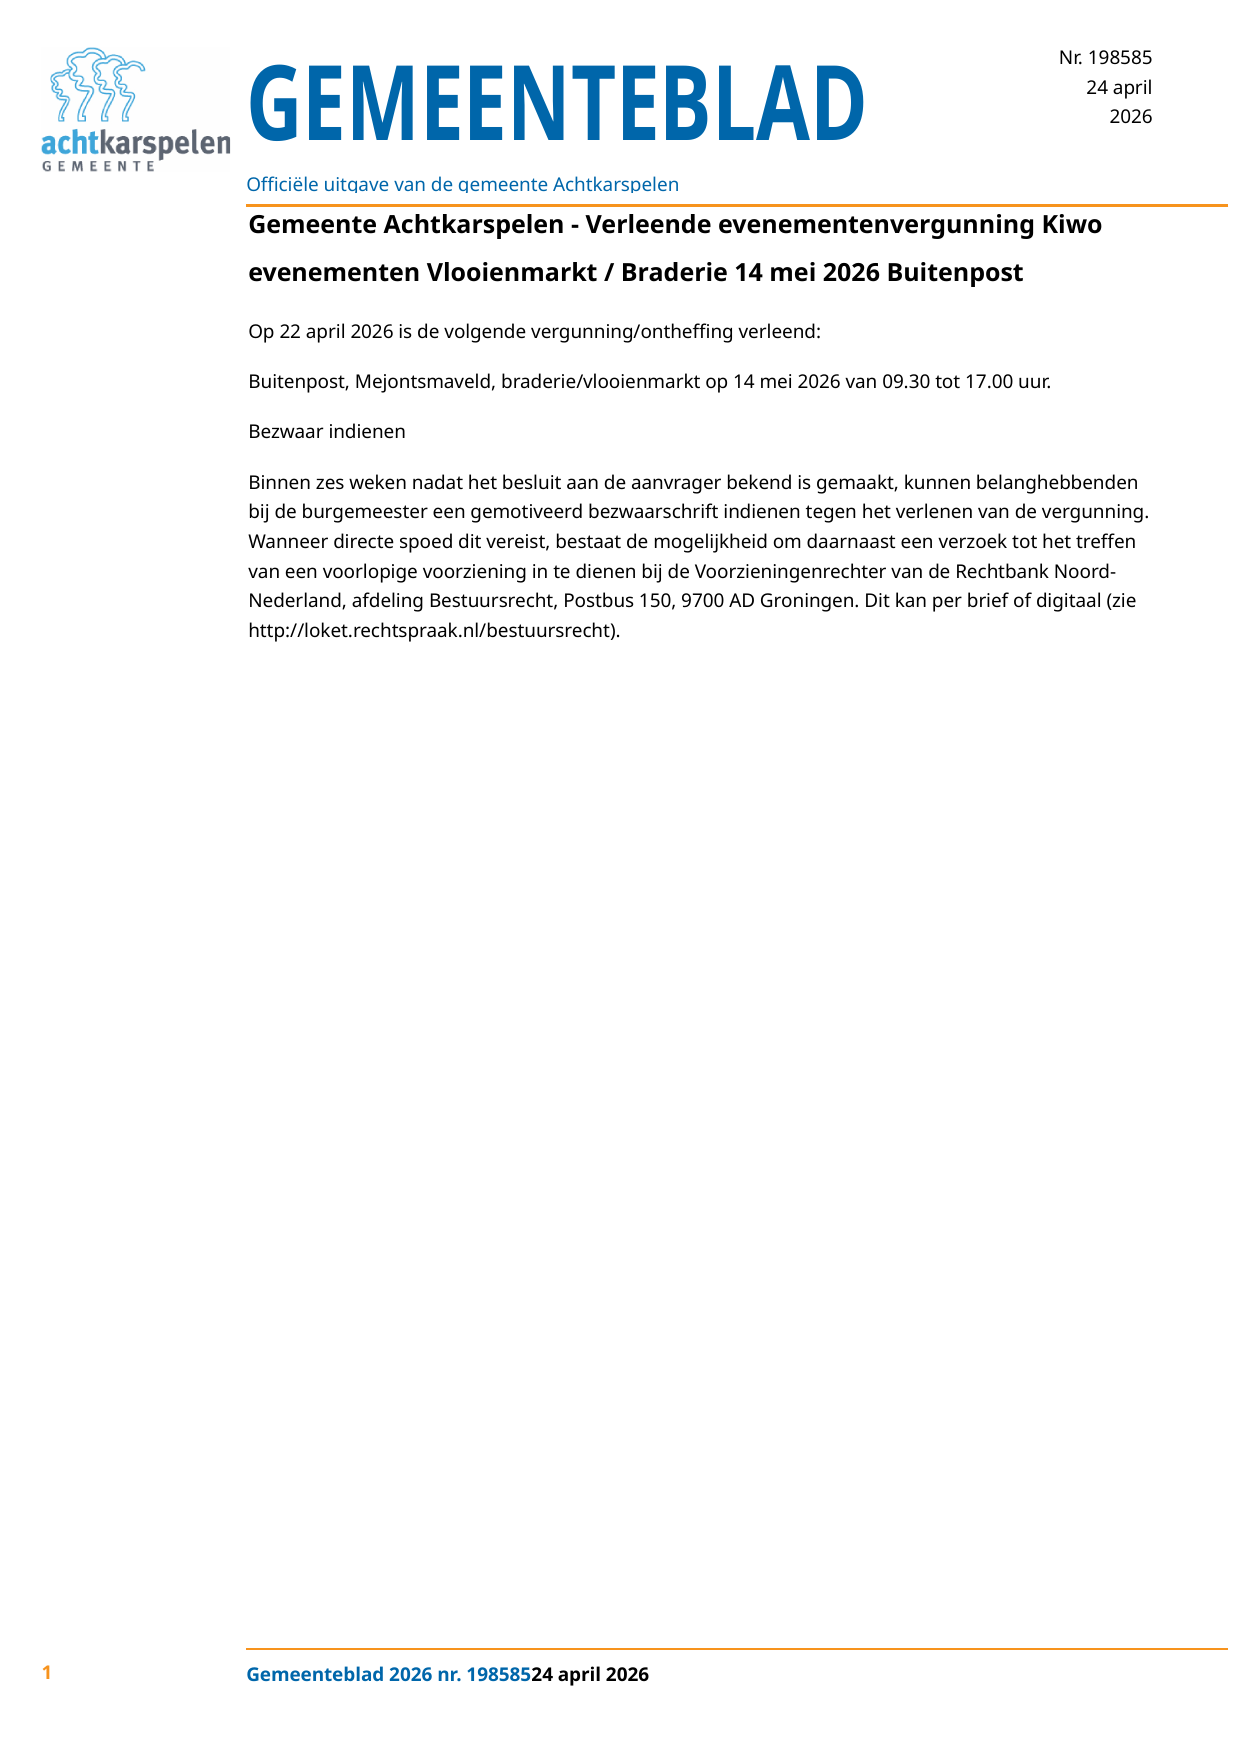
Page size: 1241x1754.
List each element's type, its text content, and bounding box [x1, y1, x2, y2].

text Binnen zes weken nadat het besluit aan de aanvrager bekend is gemaakt, kunnen belanghebbenden bij de burgemeester een gemotiveerd bezwaarschrift indienen tegen het verlenen van de vergunning. Wanneer directe spoed dit vereist, bestaat de mogelijkheid om daarnaast een verzoek tot het treffen van een voorlopige voorziening in te dienen bij de Voorzieningenrechter van de Rechtbank Noord-Nederland, afdeling Bestuursrecht, Postbus 150, 9700 AD Groningen. Dit kan per brief of digitaal (zie http://loket.rechtspraak.nl/bestuursrecht). [248, 469, 1152, 643]
text Op 22 april 2026 is de volgende vergunning/ontheffing verleend: [248, 318, 1152, 344]
text Bezwaar indienen [248, 419, 1152, 444]
picture [41, 47, 231, 172]
text Gemeente Achtkarspelen - Verleende evenementenvergunning Kiwo evenementen Vlooienmarkt / Braderie 14 mei 2026 Buitenpost [248, 207, 1152, 288]
text Buitenpost, Mejontsmaveld, braderie/vlooienmarkt op 14 mei 2026 van 09.30 tot 17.00 uur. [248, 368, 1152, 394]
